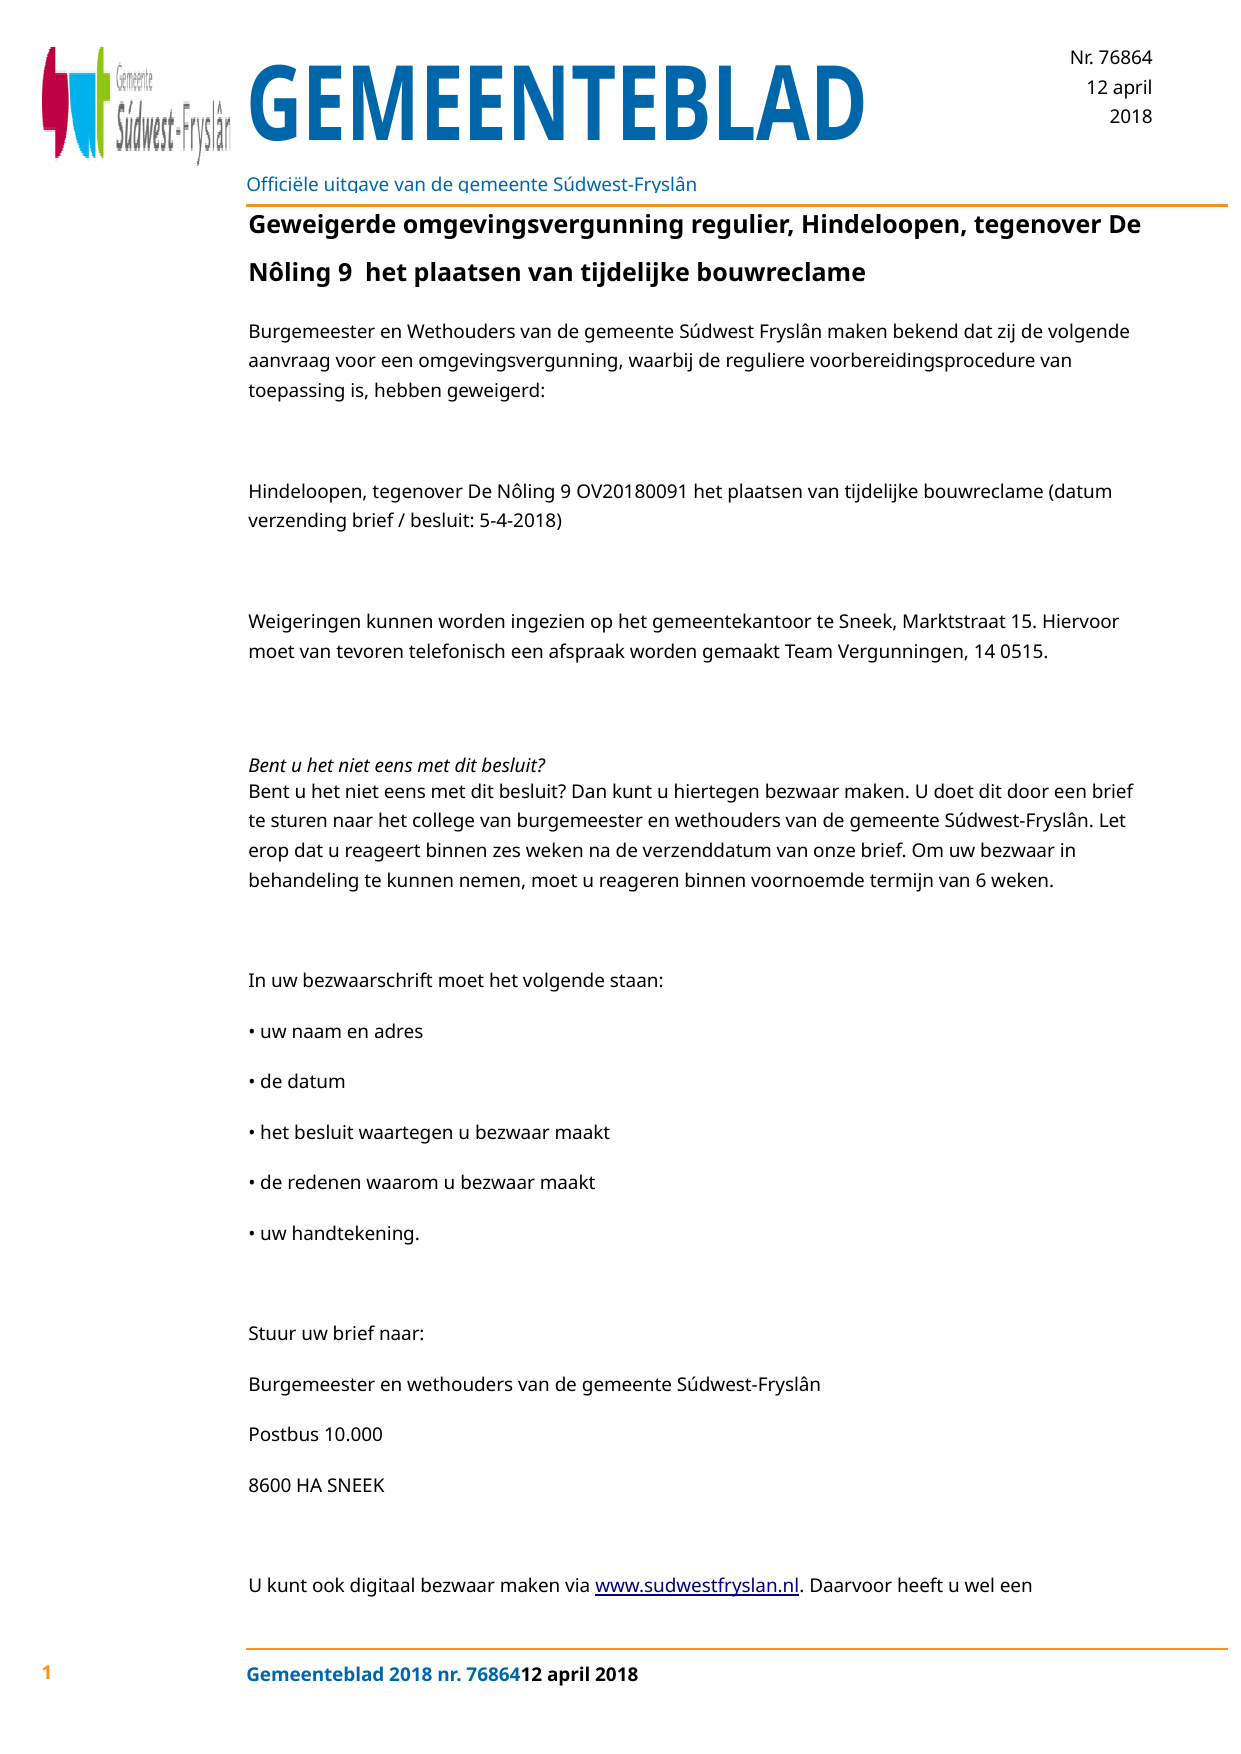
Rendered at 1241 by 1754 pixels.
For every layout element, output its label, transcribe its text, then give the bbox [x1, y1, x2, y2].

text Stuur uw brief naar: [248, 1321, 1152, 1346]
text Weigeringen kunnen worden ingezien op het gemeentekantoor te Sneek, Marktstraat 15. Hiervoor moet van tevoren telefonisch een afspraak worden gemaakt Team Vergunningen, 14 0515. [248, 608, 1152, 664]
text In uw bezwaarschrift moet het volgende staan: [248, 968, 1152, 993]
text Bent u het niet eens met dit besluit? [248, 752, 1152, 778]
text Postbus 10.000 [248, 1421, 1152, 1447]
text Burgemeester en Wethouders van de gemeente Súdwest Fryslân maken bekend dat zij de volgende aanvraag voor een omgevingsvergunning, waarbij de reguliere voorbereidingsprocedure van toepassing is, hebben geweigerd: [248, 318, 1152, 403]
text • uw naam en adres [248, 1018, 1152, 1044]
text Burgemeester en wethouders van de gemeente Súdwest-Fryslân [248, 1371, 1152, 1397]
text • de redenen waarom u bezwaar maakt [248, 1169, 1152, 1195]
text 8600 HA SNEEK [248, 1472, 1152, 1497]
text • uw handtekening. [248, 1220, 1152, 1245]
text • de datum [248, 1068, 1152, 1094]
text Geweigerde omgevingsvergunning regulier, Hindeloopen, tegenover De Nôling 9 het plaatsen van tijdelijke bouwreclame [248, 207, 1152, 288]
picture [41, 47, 231, 172]
text U kunt ook digitaal bezwaar maken via www.sudwestfryslan.nl. Daarvoor heeft u wel een [248, 1573, 1152, 1598]
text Hindeloopen, tegenover De Nôling 9 OV20180091 het plaatsen van tijdelijke bouwreclame (datum verzending brief / besluit: 5-4-2018) [248, 478, 1152, 533]
text • het besluit waartegen u bezwaar maakt [248, 1119, 1152, 1144]
text Bent u het niet eens met dit besluit? Dan kunt u hiertegen bezwaar maken. U doet dit door een brief te sturen naar het college van burgemeester en wethouders van de gemeente Súdwest-Fryslân. Let erop dat u reageert binnen zes weken na de verzenddatum van onze brief. Om uw bezwaar in behandeling te kunnen nemen, moet u reageren binnen voornoemde termijn van 6 weken. [248, 778, 1152, 892]
